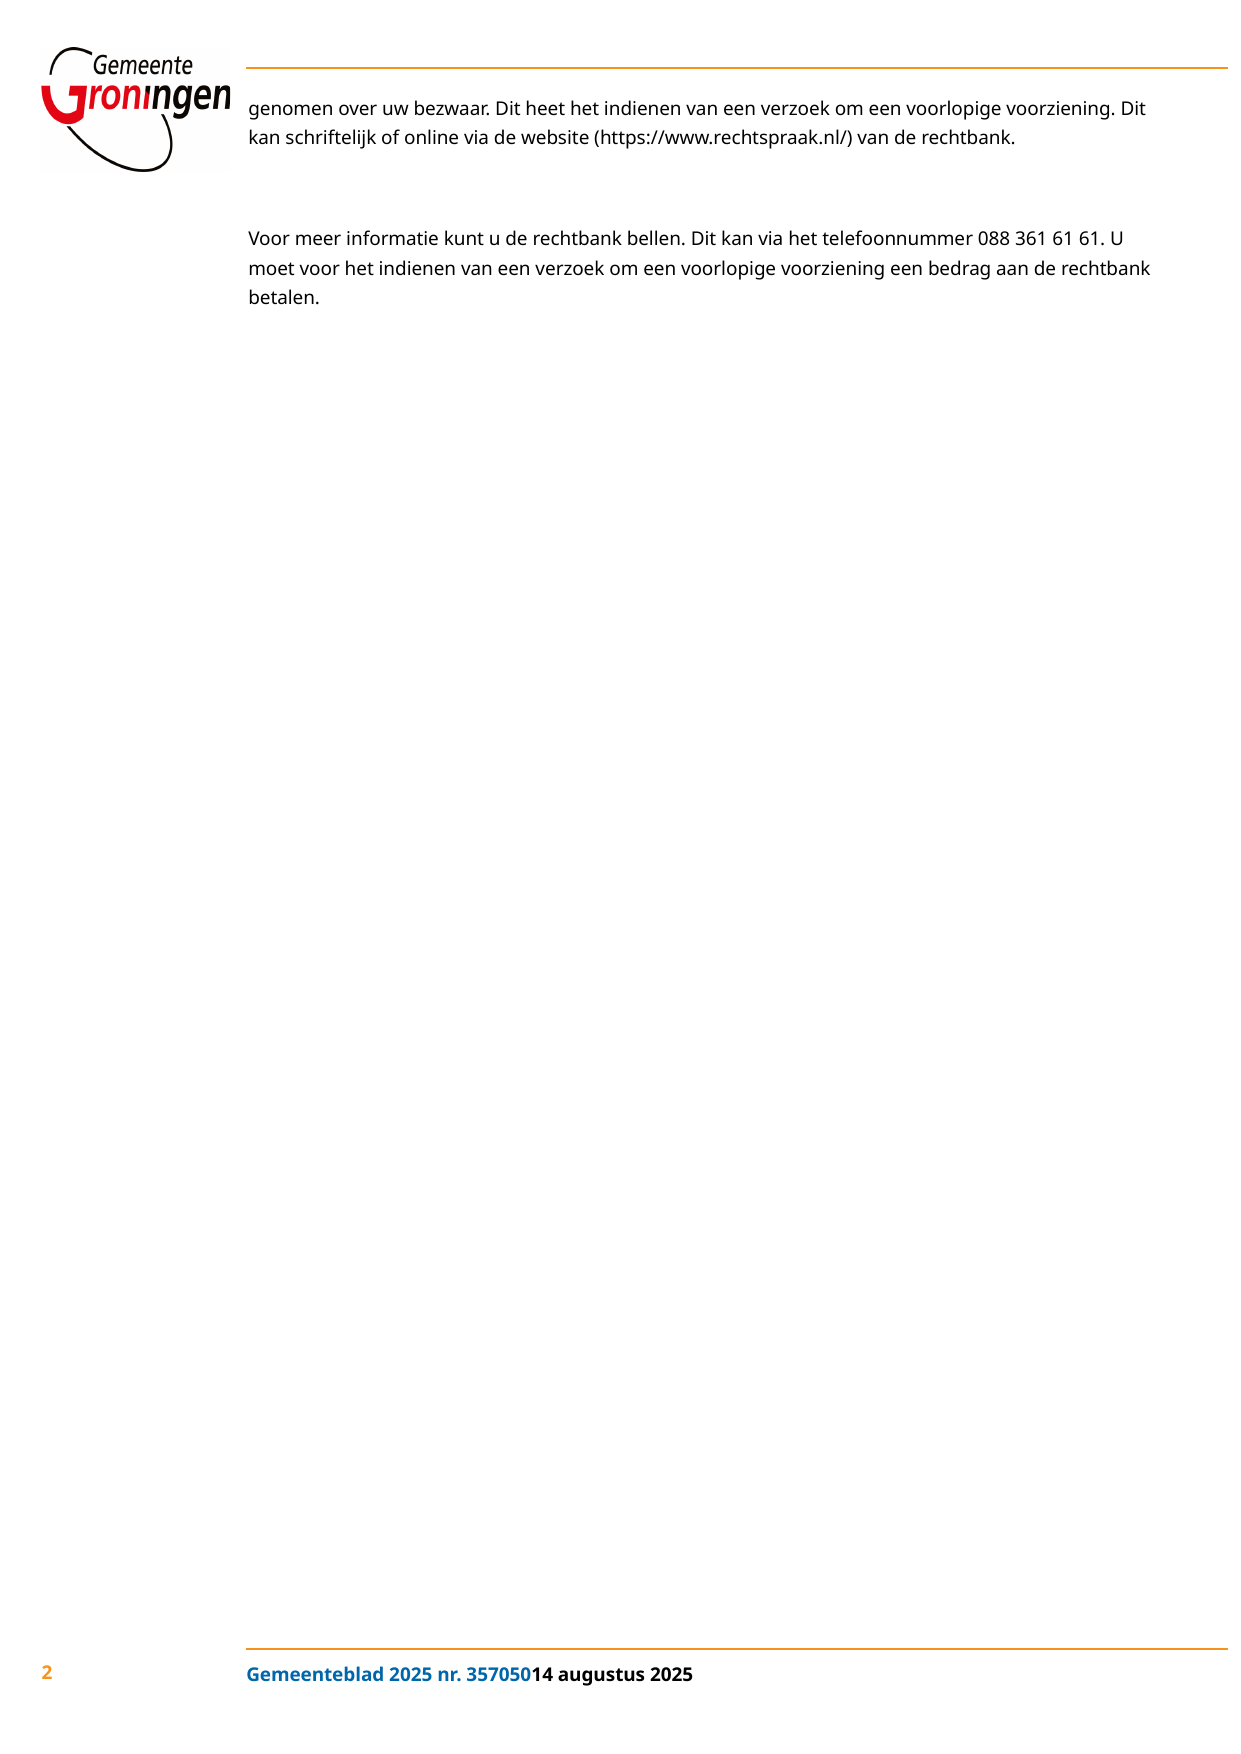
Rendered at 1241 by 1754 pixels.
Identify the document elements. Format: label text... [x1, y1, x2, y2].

text Voor meer informatie kunt u de rechtbank bellen. Dit kan via het telefoonnummer 088 361 61 61. U moet voor het indienen van een verzoek om een voorlopige voorziening een bedrag aan de rechtbank betalen. [248, 225, 1152, 310]
text genomen over uw bezwaar. Dit heet het indienen van een verzoek om een voorlopige voorziening. Dit kan schriftelijk of online via de website (https://www.rechtspraak.nl/) van de rechtbank. [248, 95, 1152, 150]
picture [41, 47, 231, 172]
